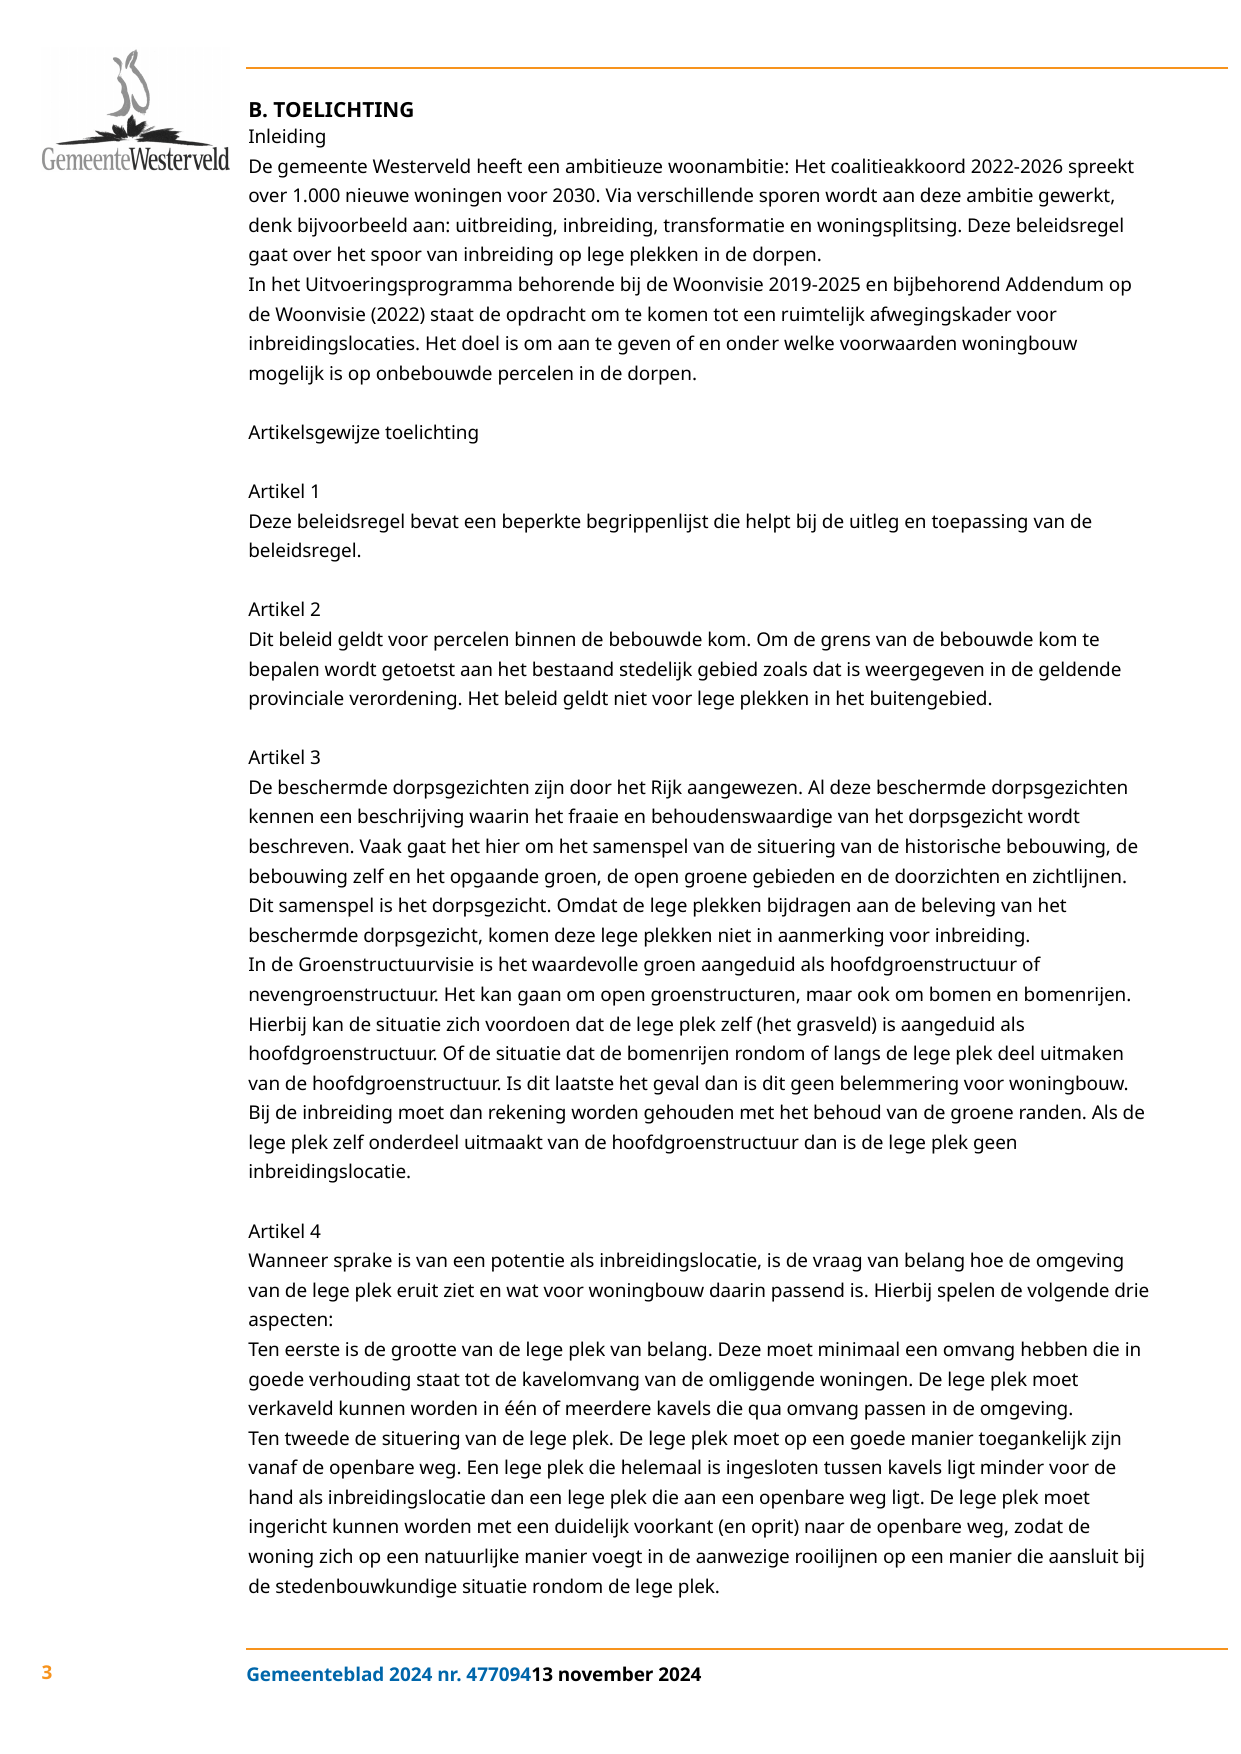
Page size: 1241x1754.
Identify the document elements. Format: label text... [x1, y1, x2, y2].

text Wanneer sprake is van een potentie als inbreidingslocatie, is de vraag van belang hoe de omgeving van de lege plek eruit ziet en wat voor woningbouw daarin passend is. Hierbij spelen de volgende drie aspecten: [248, 1247, 1152, 1332]
picture [41, 47, 231, 172]
text Dit beleid geldt voor percelen binnen de bebouwde kom. Om de grens van de bebouwde kom te bepalen wordt getoetst aan het bestaand stedelijk gebied zoals dat is weergegeven in de geldende provinciale verordening. Het beleid geldt niet voor lege plekken in het buitengebied. [248, 626, 1152, 711]
text In de Groenstructuurvisie is het waardevolle groen aangeduid als hoofdgroenstructuur of nevengroenstructuur. Het kan gaan om open groenstructuren, maar ook om bomen en bomenrijen. Hierbij kan de situatie zich voordoen dat de lege plek zelf (het grasveld) is aangeduid als hoofdgroenstructuur. Of de situatie dat de bomenrijen rondom of langs de lege plek deel uitmaken van de hoofdgroenstructuur. Is dit laatste het geval dan is dit geen belemmering voor woningbouw. Bij de inbreiding moet dan rekening worden gehouden met het behoud van de groene randen. Als de lege plek zelf onderdeel uitmaakt van de hoofdgroenstructuur dan is de lege plek geen inbreidingslocatie. [248, 952, 1152, 1184]
text De gemeente Westerveld heeft een ambitieuze woonambitie: Het coalitieakkoord 2022-2026 spreekt over 1.000 nieuwe woningen voor 2030. Via verschillende sporen wordt aan deze ambitie gewerkt, denk bijvoorbeeld aan: uitbreiding, inbreiding, transformatie en woningsplitsing. Deze beleidsregel gaat over het spoor van inbreiding op lege plekken in de dorpen. [248, 153, 1152, 267]
text Ten tweede de situering van de lege plek. De lege plek moet op een goede manier toegankelijk zijn vanaf de openbare weg. Een lege plek die helemaal is ingesloten tussen kavels ligt minder voor de hand als inbreidingslocatie dan een lege plek die aan een openbare weg ligt. De lege plek moet ingericht kunnen worden met een duidelijk voorkant (en oprit) naar de openbare weg, zodat de woning zich op een natuurlijke manier voegt in de aanwezige rooilijnen op een manier die aansluit bij de stedenbouwkundige situatie rondom de lege plek. [248, 1425, 1152, 1599]
text Inleiding [248, 123, 1152, 149]
text Artikel 4 [248, 1218, 1152, 1244]
text Artikelsgewijze toelichting [248, 419, 1152, 445]
text In het Uitvoeringsprogramma behorende bij de Woonvisie 2019-2025 en bijbehorend Addendum op de Woonvisie (2022) staat de opdracht om te komen tot een ruimtelijk afwegingskader voor inbreidingslocaties. Het doel is om aan te geven of en onder welke voorwaarden woningbouw mogelijk is op onbebouwde percelen in de dorpen. [248, 271, 1152, 386]
text Artikel 1 [248, 478, 1152, 504]
text Deze beleidsregel bevat een beperkte begrippenlijst die helpt bij de uitleg en toepassing van de beleidsregel. [248, 508, 1152, 563]
text Artikel 3 [248, 744, 1152, 770]
text Ten eerste is de grootte van de lege plek van belang. Deze moet minimaal een omvang hebben die in goede verhouding staat tot de kavelomvang van de omliggende woningen. De lege plek moet verkaveld kunnen worden in één of meerdere kavels die qua omvang passen in de omgeving. [248, 1336, 1152, 1421]
text Artikel 2 [248, 597, 1152, 622]
text B. TOELICHTING [248, 95, 1152, 123]
text De beschermde dorpsgezichten zijn door het Rijk aangewezen. Al deze beschermde dorpsgezichten kennen een beschrijving waarin het fraaie en behoudenswaardige van het dorpsgezicht wordt beschreven. Vaak gaat het hier om het samenspel van de situering van de historische bebouwing, de bebouwing zelf en het opgaande groen, de open groene gebieden en de doorzichten en zichtlijnen. Dit samenspel is het dorpsgezicht. Omdat de lege plekken bijdragen aan de beleving van het beschermde dorpsgezicht, komen deze lege plekken niet in aanmerking voor inbreiding. [248, 774, 1152, 948]
